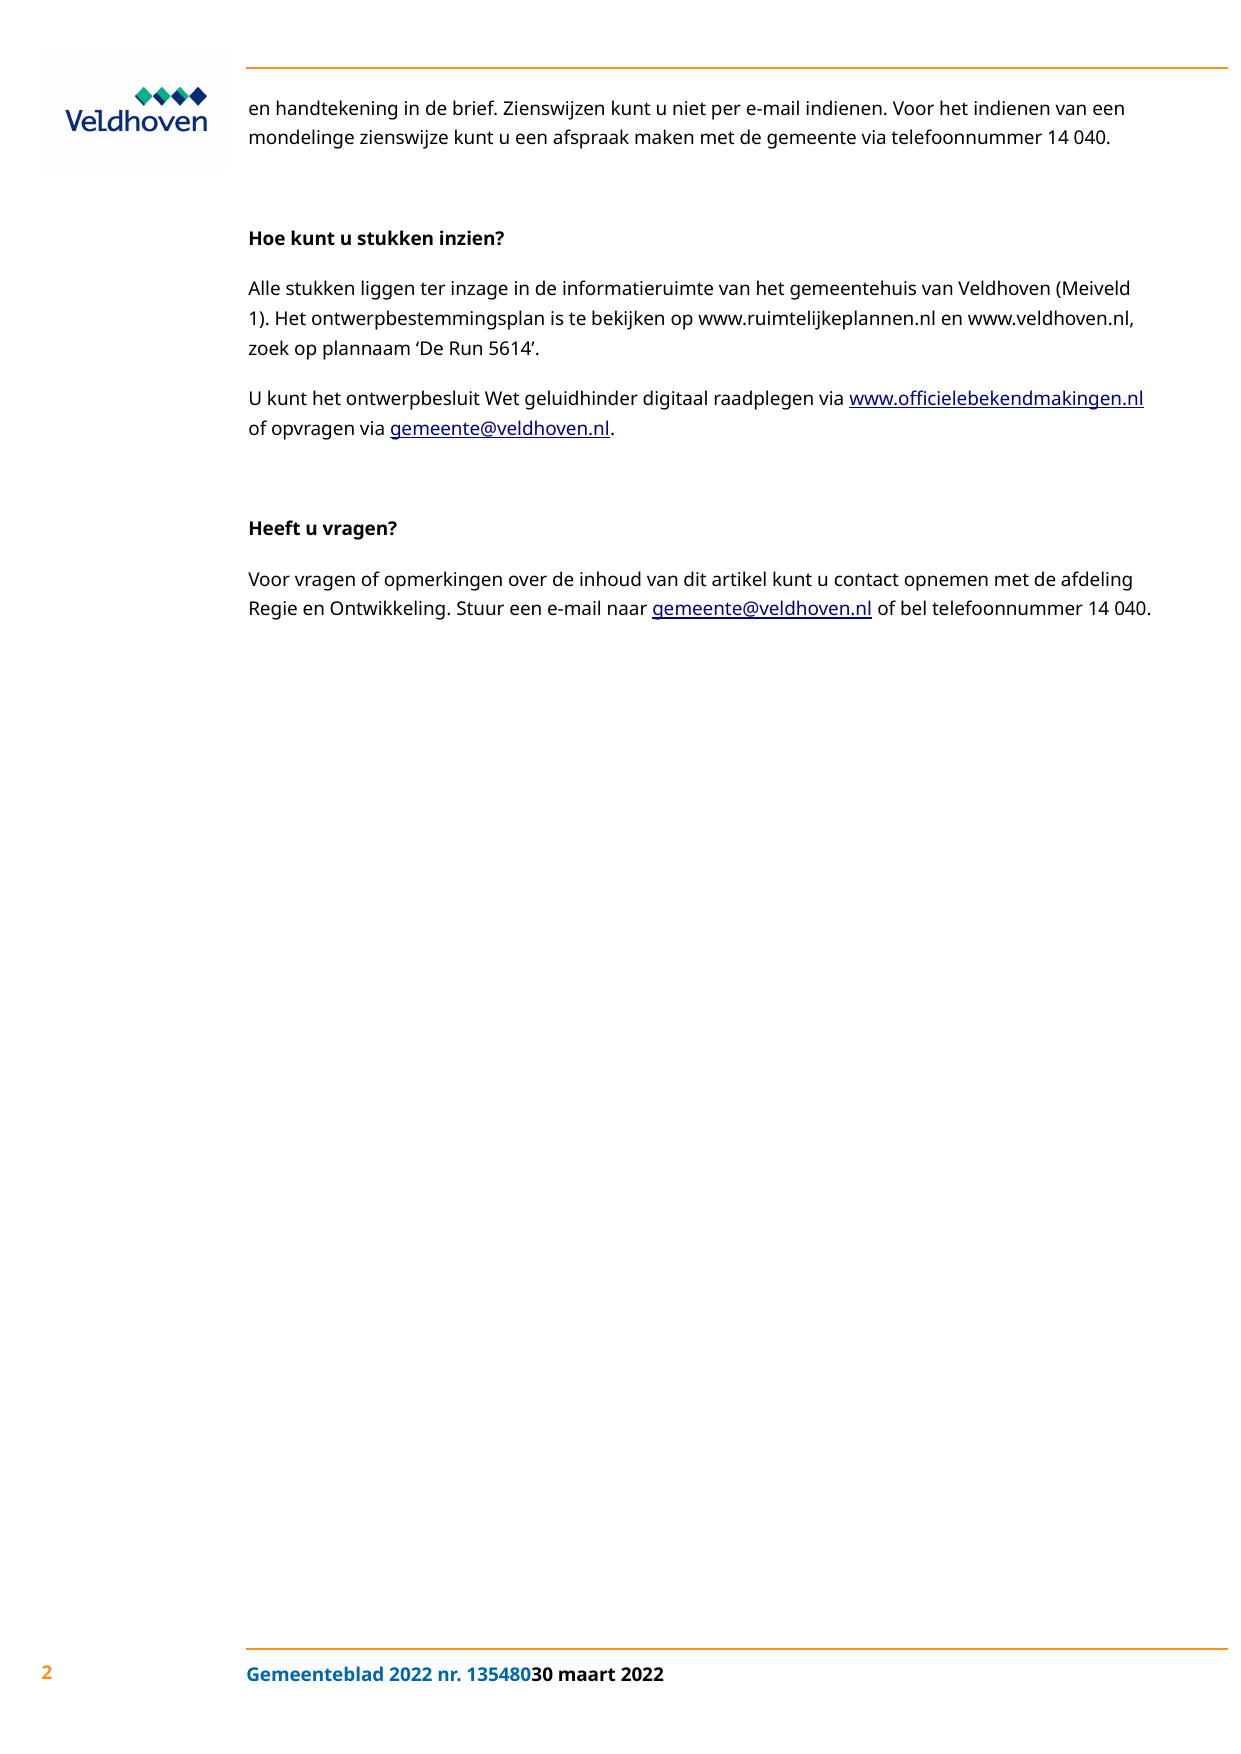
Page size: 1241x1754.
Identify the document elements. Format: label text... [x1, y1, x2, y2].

text Hoe kunt u stukken inzien? [248, 225, 1152, 251]
picture [41, 47, 231, 172]
text Heeft u vragen? [248, 516, 1152, 541]
text en handtekening in de brief. Zienswijzen kunt u niet per e-mail indienen. Voor het indienen van een mondelinge zienswijze kunt u een afspraak maken met de gemeente via telefoonnummer 14 040. [248, 95, 1152, 150]
text Alle stukken liggen ter inzage in de informatieruimte van het gemeentehuis van Veldhoven (Meiveld 1). Het ontwerpbestemmingsplan is te bekijken op www.ruimtelijkeplannen.nl en www.veldhoven.nl, zoek op plannaam ‘De Run 5614’. [248, 276, 1152, 361]
text Voor vragen of opmerkingen over de inhoud van dit artikel kunt u contact opnemen met de afdeling Regie en Ontwikkeling. Stuur een e-mail naar gemeente@veldhoven.nl of bel telefoonnummer 14 040. [248, 566, 1152, 621]
text U kunt het ontwerpbesluit Wet geluidhinder digitaal raadplegen via www.officielebekendmakingen.nl of opvragen via gemeente@veldhoven.nl. [248, 385, 1152, 441]
